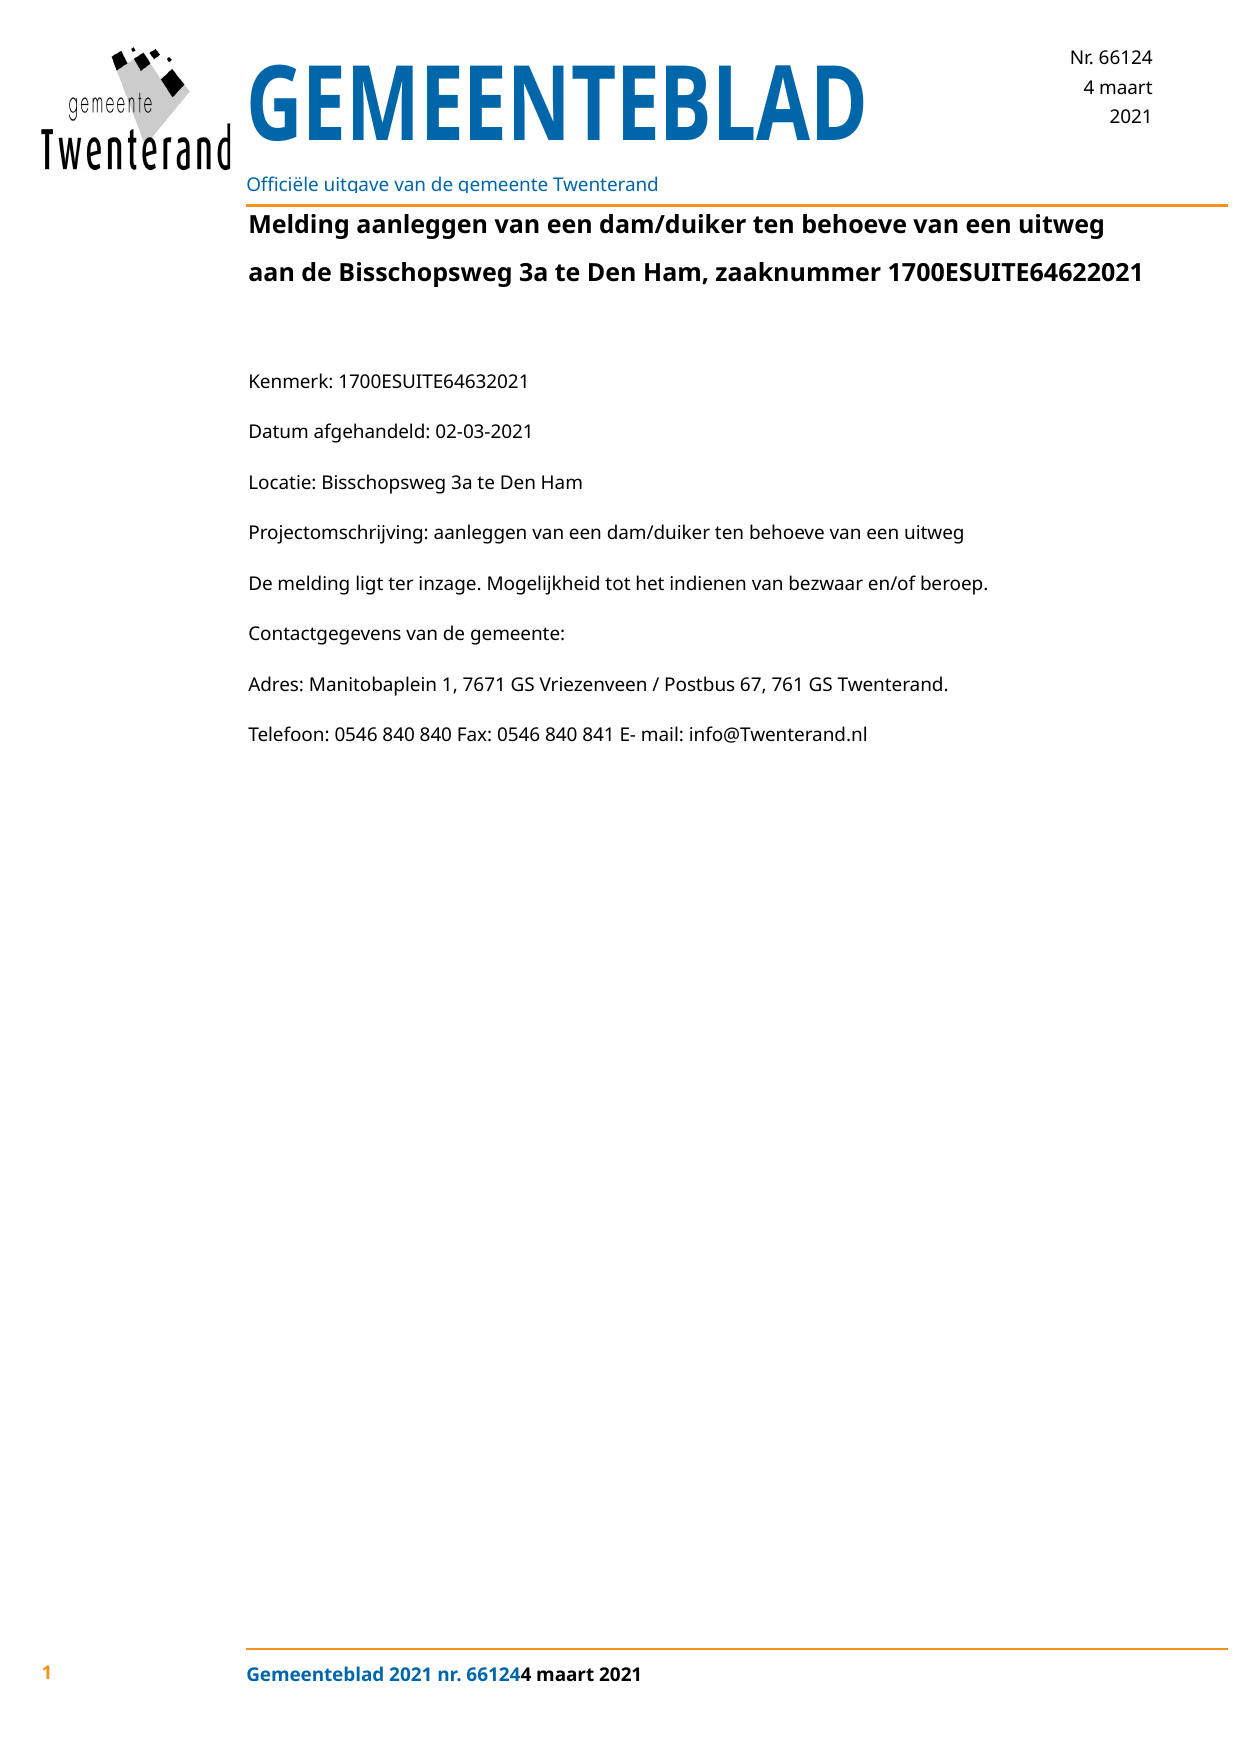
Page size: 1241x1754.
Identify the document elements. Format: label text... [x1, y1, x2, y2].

text Kenmerk: 1700ESUITE64632021 [248, 368, 1152, 394]
text Locatie: Bisschopsweg 3a te Den Ham [248, 469, 1152, 495]
picture [41, 47, 231, 172]
text De melding ligt ter inzage. Mogelijkheid tot het indienen van bezwaar en/of beroep. [248, 570, 1152, 596]
text Datum afgehandeld: 02-03-2021 [248, 419, 1152, 444]
text Telefoon: 0546 840 840 Fax: 0546 840 841 E- mail: info@Twenterand.nl [248, 721, 1152, 747]
text Melding aanleggen van een dam/duiker ten behoeve van een uitweg aan de Bisschopsweg 3a te Den Ham, zaaknummer 1700ESUITE64622021 [248, 207, 1152, 288]
text Adres: Manitobaplein 1, 7671 GS Vriezenveen / Postbus 67, 761 GS Twenterand. [248, 671, 1152, 697]
text Projectomschrijving: aanleggen van een dam/duiker ten behoeve van een uitweg [248, 519, 1152, 545]
text Contactgegevens van de gemeente: [248, 620, 1152, 646]
